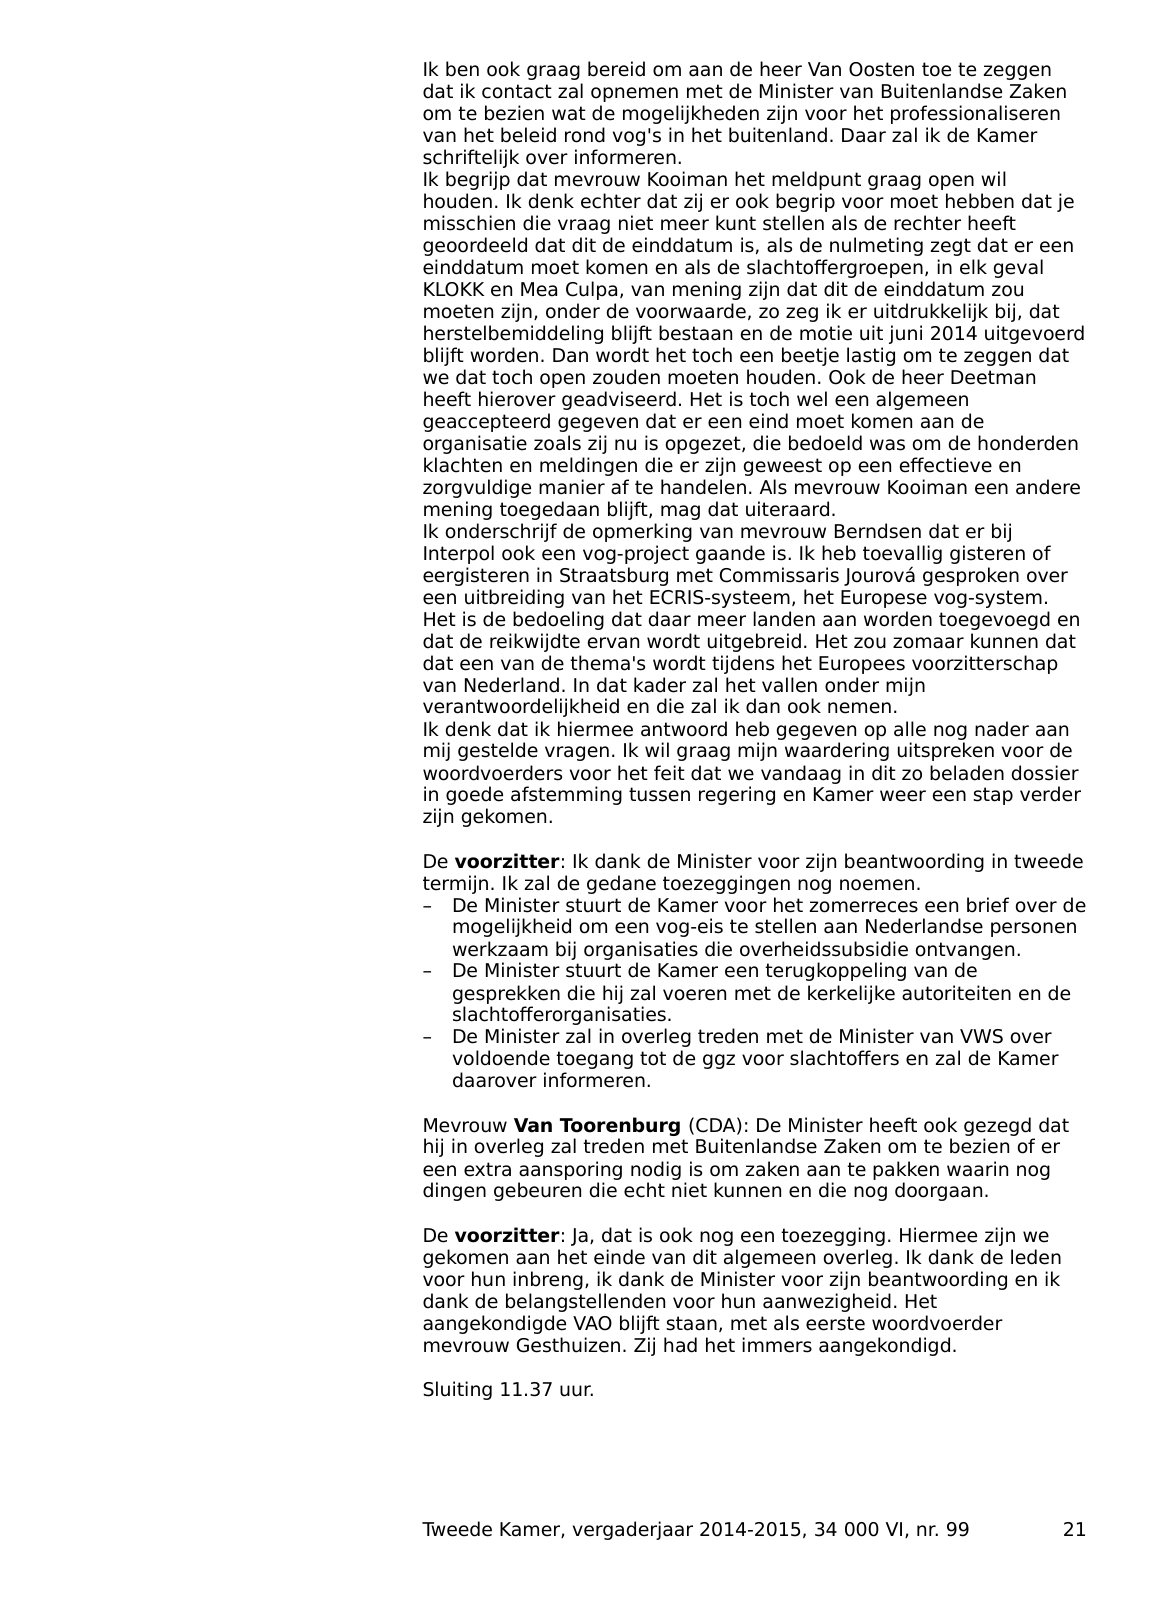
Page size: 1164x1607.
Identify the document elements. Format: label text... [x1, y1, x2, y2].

text De voorzitter: Ja, dat is ook nog een toezegging. Hiermee zijn we gekomen aan het einde van dit algemeen overleg. Ik dank de leden voor hun inbreng, ik dank de Minister voor zijn beantwoording en ik dank de belangstellenden voor hun aanwezigheid. Het aangekondigde VAO blijft staan, met als eerste woordvoerder mevrouw Gesthuizen. Zij had het immers aangekondigd. [422, 1224, 1087, 1356]
text De voorzitter: Ik dank de Minister voor zijn beantwoording in tweede termijn. Ik zal de gedane toezeggingen nog noemen. [422, 851, 1087, 894]
text Ik ben ook graag bereid om aan de heer Van Oosten toe te zeggen dat ik contact zal opnemen met de Minister van Buitenlandse Zaken om te bezien wat de mogelijkheden zijn voor het professionaliseren van het beleid rond vog's in het buitenland. Daar zal ik de Kamer schriftelijk over informeren. [422, 59, 1087, 169]
text Ik denk dat ik hiermee antwoord heb gegeven op alle nog nader aan mij gestelde vragen. Ik wil graag mijn waardering uitspreken voor de woordvoerders voor het feit dat we vandaag in dit zo beladen dossier in goede afstemming tussen regering en Kamer weer een stap verder zijn gekomen. [422, 718, 1087, 828]
text Sluiting 11.37 uur. [422, 1379, 1087, 1401]
text Ik begrijp dat mevrouw Kooiman het meldpunt graag open wil houden. Ik denk echter dat zij er ook begrip voor moet hebben dat je misschien die vraag niet meer kunt stellen als de rechter heeft geoordeeld dat dit de einddatum is, als de nulmeting zegt dat er een einddatum moet komen en als de slachtoffergroepen, in elk geval KLOKK en Mea Culpa, van mening zijn dat dit de einddatum zou moeten zijn, onder de voorwaarde, zo zeg ik er uitdrukkelijk bij, dat herstelbemiddeling blijft bestaan en de motie uit juni 2014 uitgevoerd blijft worden. Dan wordt het toch een beetje lastig om te zeggen dat we dat toch open zouden moeten houden. Ook de heer Deetman heeft hierover geadviseerd. Het is toch wel een algemeen geaccepteerd gegeven dat er een eind moet komen aan de organisatie zoals zij nu is opgezet, die bedoeld was om de honderden klachten en meldingen die er zijn geweest op een effectieve en zorgvuldige manier af te handelen. Als mevrouw Kooiman een andere mening toegedaan blijft, mag dat uiteraard. [422, 169, 1087, 521]
text – De Minister stuurt de Kamer voor het zomerreces een brief over de mogelijkheid om een vog-eis te stellen aan Nederlandse personen werkzaam bij organisaties die overheidssubsidie ontvangen. [422, 894, 1087, 960]
text Mevrouw Van Toorenburg (CDA): De Minister heeft ook gezegd dat hij in overleg zal treden met Buitenlandse Zaken om te bezien of er een extra aansporing nodig is om zaken aan te pakken waarin nog dingen gebeuren die echt niet kunnen en die nog doorgaan. [422, 1114, 1087, 1202]
text Ik onderschrijf de opmerking van mevrouw Berndsen dat er bij Interpol ook een vog-project gaande is. Ik heb toevallig gisteren of eergisteren in Straatsburg met Commissaris Jourová gesproken over een uitbreiding van het ECRIS-systeem, het Europese vog-system. Het is de bedoeling dat daar meer landen aan worden toegevoegd en dat de reikwijdte ervan wordt uitgebreid. Het zou zomaar kunnen dat dat een van de thema's wordt tijdens het Europees voorzitterschap van Nederland. In dat kader zal het vallen onder mijn verantwoordelijkheid en die zal ik dan ook nemen. [422, 521, 1087, 718]
text – De Minister stuurt de Kamer een terugkoppeling van de gesprekken die hij zal voeren met de kerkelijke autoriteiten en de slachtofferorganisaties. [422, 960, 1087, 1026]
text – De Minister zal in overleg treden met de Minister van VWS over voldoende toegang tot de ggz voor slachtoffers en zal de Kamer daarover informeren. [422, 1026, 1087, 1092]
